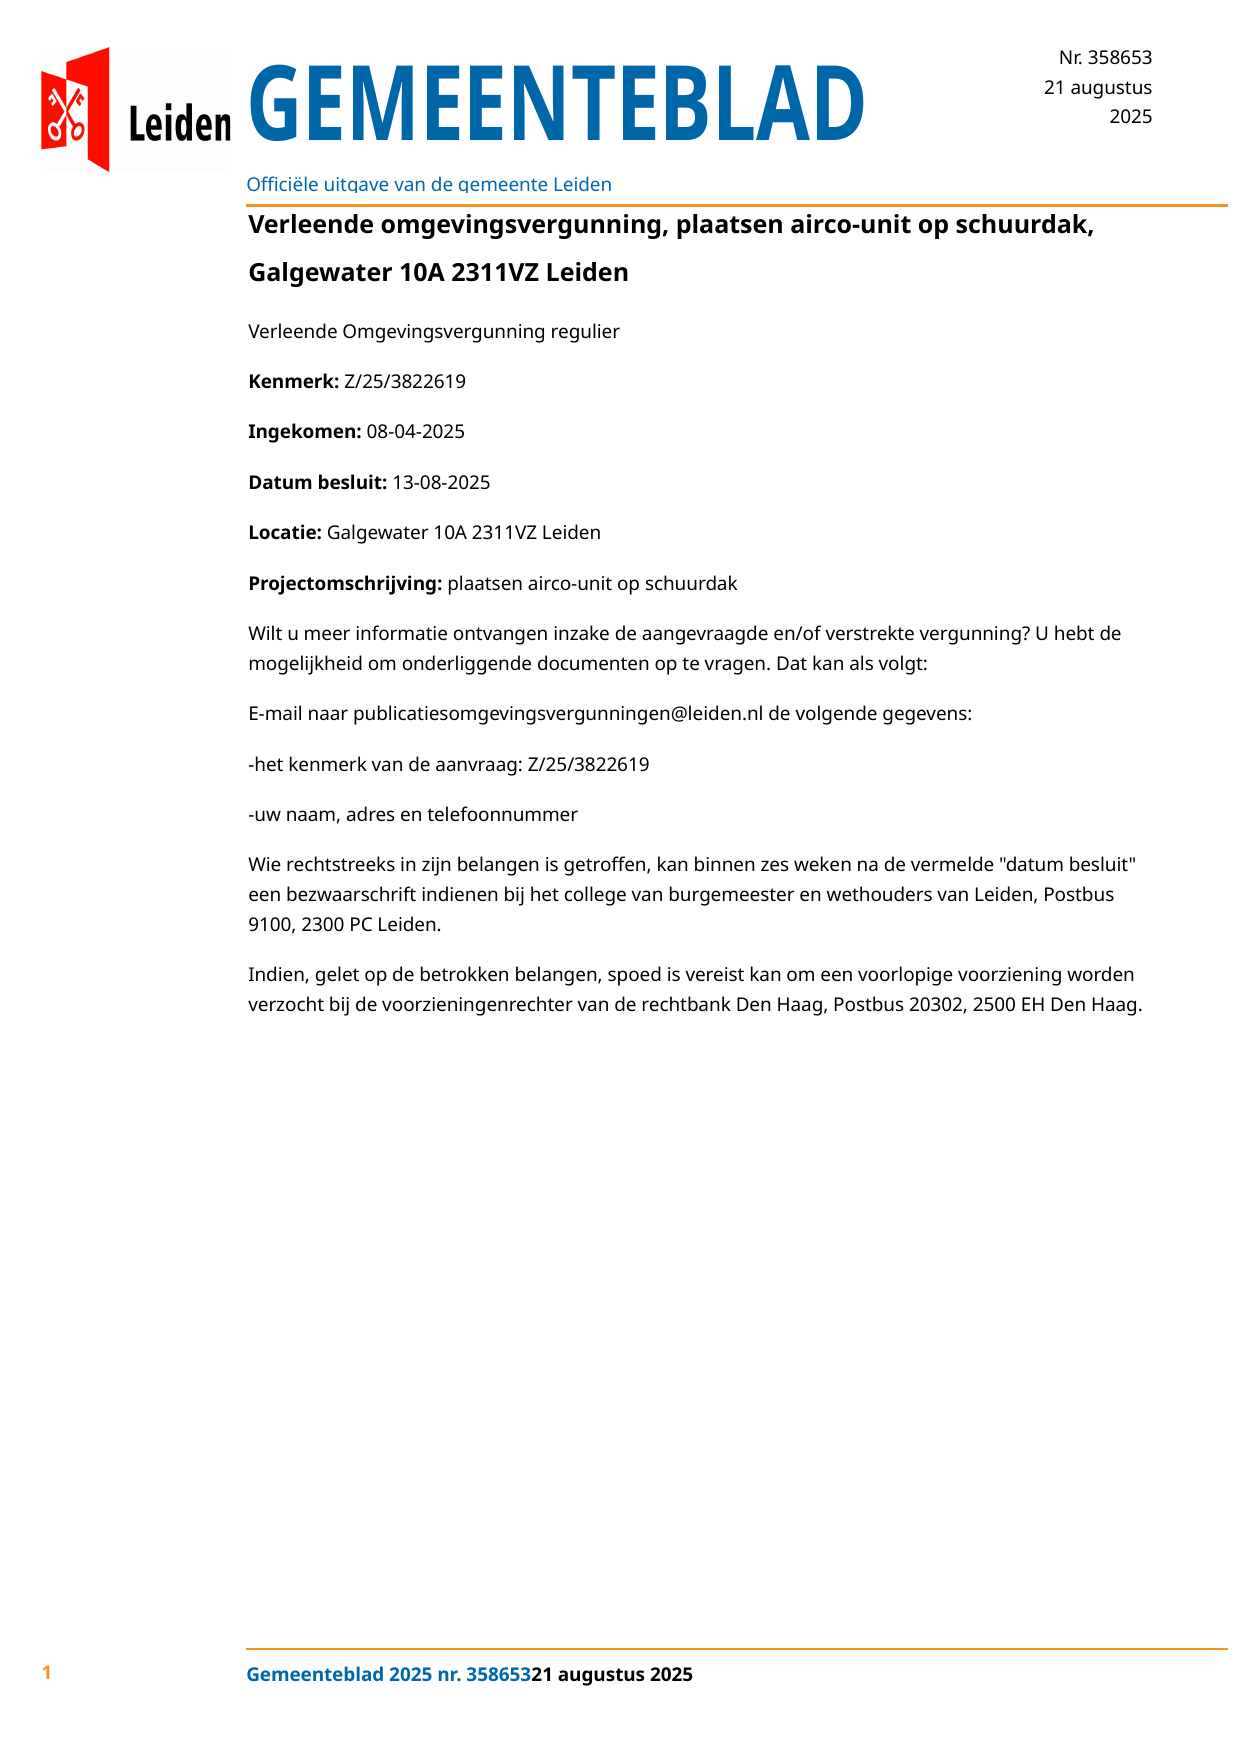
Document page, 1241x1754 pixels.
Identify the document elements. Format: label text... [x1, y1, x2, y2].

text Projectomschrijving: plaatsen airco-unit op schuurdak [248, 570, 1152, 596]
text Wilt u meer informatie ontvangen inzake de aangevraagde en/of verstrekte vergunning? U hebt de mogelijkheid om onderliggende documenten op te vragen. Dat kan als volgt: [248, 620, 1152, 676]
text Indien, gelet op de betrokken belangen, spoed is vereist kan om een voorlopige voorziening worden verzocht bij de voorzieningenrechter van de rechtbank Den Haag, Postbus 20302, 2500 EH Den Haag. [248, 961, 1152, 1017]
text Verleende omgevingsvergunning, plaatsen airco-unit op schuurdak, Galgewater 10A 2311VZ Leiden [248, 207, 1152, 288]
text -het kenmerk van de aanvraag: Z/25/3822619 [248, 751, 1152, 777]
text Kenmerk: Z/25/3822619 [248, 368, 1152, 394]
picture [41, 47, 231, 172]
text Wie rechtstreeks in zijn belangen is getroffen, kan binnen zes weken na de vermelde "datum besluit" een bezwaarschrift indienen bij het college van burgemeester en wethouders van Leiden, Postbus 9100, 2300 PC Leiden. [248, 852, 1152, 937]
text -uw naam, adres en telefoonnummer [248, 801, 1152, 827]
text Locatie: Galgewater 10A 2311VZ Leiden [248, 519, 1152, 545]
text Verleende Omgevingsvergunning regulier [248, 318, 1152, 344]
text Ingekomen: 08-04-2025 [248, 419, 1152, 444]
text Datum besluit: 13-08-2025 [248, 469, 1152, 495]
text E-mail naar publicatiesomgevingsvergunningen@leiden.nl de volgende gegevens: [248, 700, 1152, 726]
